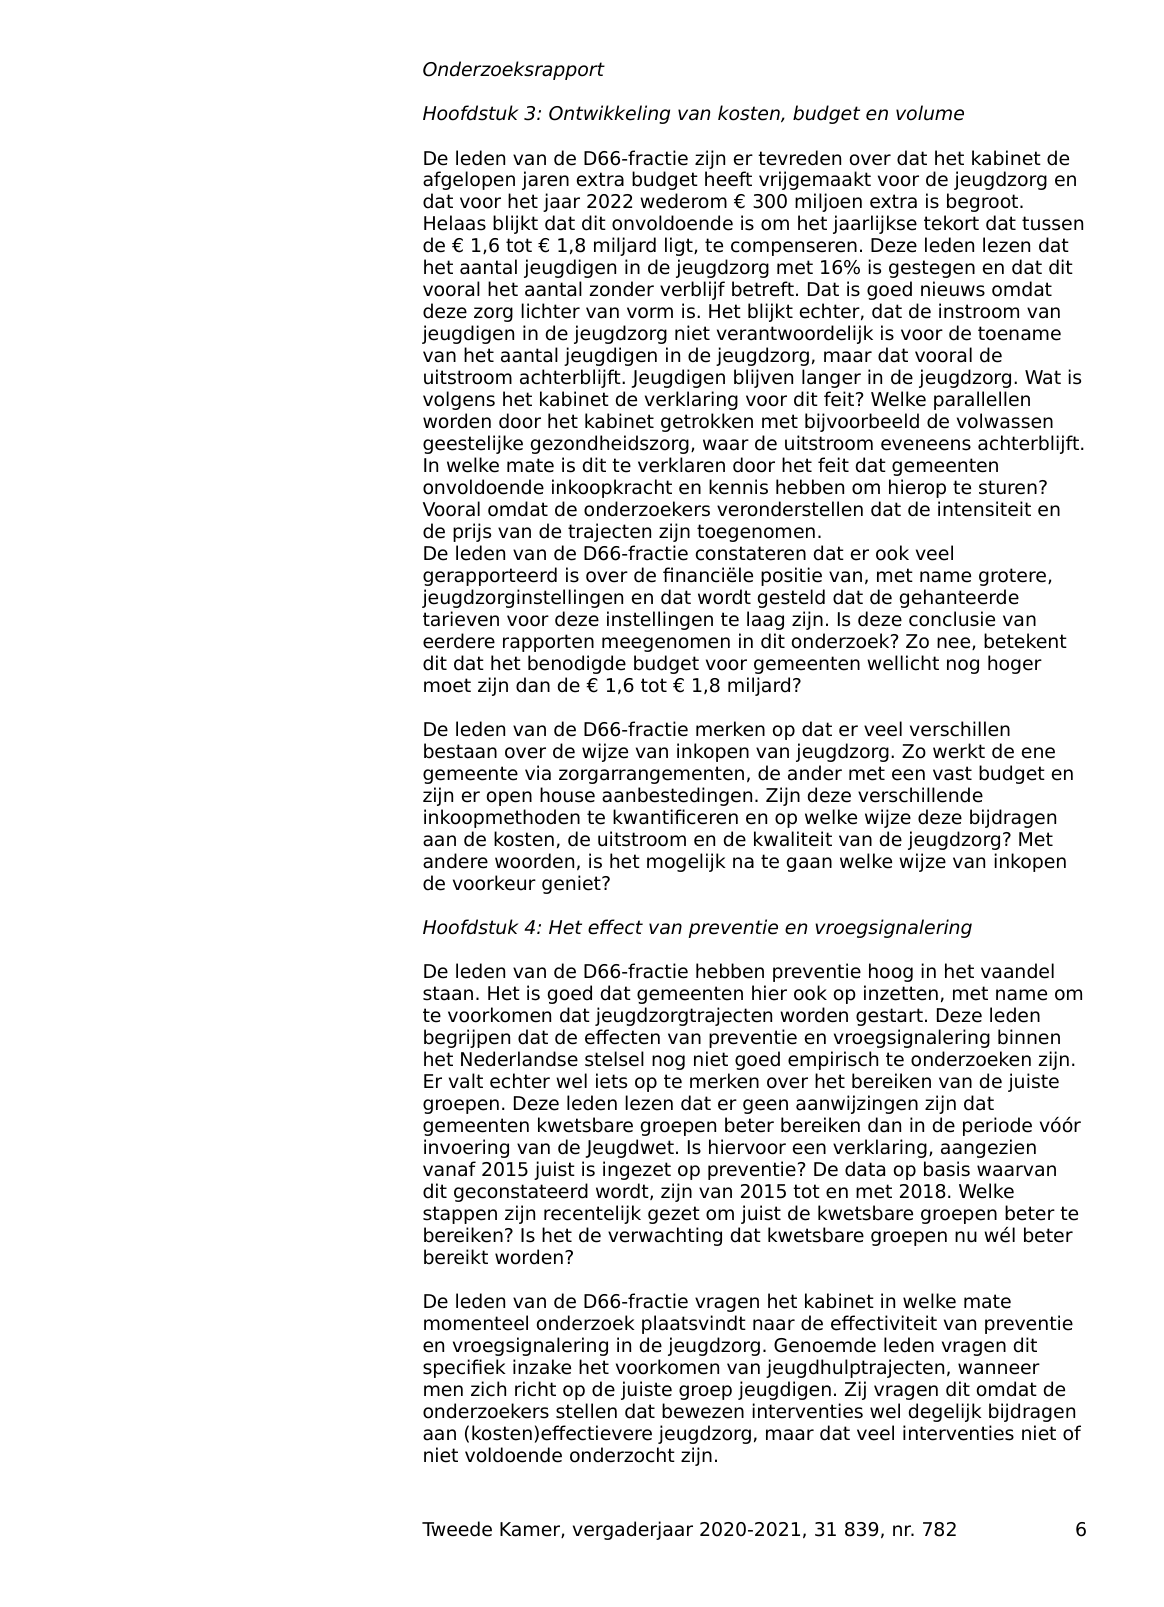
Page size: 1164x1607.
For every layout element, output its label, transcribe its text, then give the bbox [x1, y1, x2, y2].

text De leden van de D66-fractie hebben preventie hoog in het vaandel staan. Het is goed dat gemeenten hier ook op inzetten, met name om te voorkomen dat jeugdzorgtrajecten worden gestart. Deze leden begrijpen dat de effecten van preventie en vroegsignalering binnen het Nederlandse stelsel nog niet goed empirisch te onderzoeken zijn. Er valt echter wel iets op te merken over het bereiken van de juiste groepen. Deze leden lezen dat er geen aanwijzingen zijn dat gemeenten kwetsbare groepen beter bereiken dan in de periode vóór invoering van de Jeugdwet. Is hiervoor een verklaring, aangezien vanaf 2015 juist is ingezet op preventie? De data op basis waarvan dit geconstateerd wordt, zijn van 2015 tot en met 2018. Welke stappen zijn recentelijk gezet om juist de kwetsbare groepen beter te bereiken? Is het de verwachting dat kwetsbare groepen nu wél beter bereikt worden? [422, 961, 1087, 1269]
text De leden van de D66-fractie vragen het kabinet in welke mate momenteel onderzoek plaatsvindt naar de effectiviteit van preventie en vroegsignalering in de jeugdzorg. Genoemde leden vragen dit specifiek inzake het voorkomen van jeugdhulptrajecten, wanneer men zich richt op de juiste groep jeugdigen. Zij vragen dit omdat de onderzoekers stellen dat bewezen interventies wel degelijk bijdragen aan (kosten)effectievere jeugdzorg, maar dat veel interventies niet of niet voldoende onderzocht zijn. [422, 1291, 1087, 1467]
text De leden van de D66-fractie constateren dat er ook veel gerapporteerd is over de financiële positie van, met name grotere, jeugdzorginstellingen en dat wordt gesteld dat de gehanteerde tarieven voor deze instellingen te laag zijn. Is deze conclusie van eerdere rapporten meegenomen in dit onderzoek? Zo nee, betekent dit dat het benodigde budget voor gemeenten wellicht nog hoger moet zijn dan de € 1,6 tot € 1,8 miljard? [422, 543, 1087, 697]
subtitle Hoofdstuk 4: Het effect van preventie en vroegsignalering [422, 917, 1087, 939]
text De leden van de D66-fractie merken op dat er veel verschillen bestaan over de wijze van inkopen van jeugdzorg. Zo werkt de ene gemeente via zorgarrangementen, de ander met een vast budget en zijn er open house aanbestedingen. Zijn deze verschillende inkoopmethoden te kwantificeren en op welke wijze deze bijdragen aan de kosten, de uitstroom en de kwaliteit van de jeugdzorg? Met andere woorden, is het mogelijk na te gaan welke wijze van inkopen de voorkeur geniet? [422, 719, 1087, 895]
subtitle Hoofdstuk 3: Ontwikkeling van kosten, budget en volume [422, 103, 1087, 125]
text De leden van de D66-fractie zijn er tevreden over dat het kabinet de afgelopen jaren extra budget heeft vrijgemaakt voor de jeugdzorg en dat voor het jaar 2022 wederom € 300 miljoen extra is begroot. Helaas blijkt dat dit onvoldoende is om het jaarlijkse tekort dat tussen de € 1,6 tot € 1,8 miljard ligt, te compenseren. Deze leden lezen dat het aantal jeugdigen in de jeugdzorg met 16% is gestegen en dat dit vooral het aantal zonder verblijf betreft. Dat is goed nieuws omdat deze zorg lichter van vorm is. Het blijkt echter, dat de instroom van jeugdigen in de jeugdzorg niet verantwoordelijk is voor de toename van het aantal jeugdigen in de jeugdzorg, maar dat vooral de uitstroom achterblijft. Jeugdigen blijven langer in de jeugdzorg. Wat is volgens het kabinet de verklaring voor dit feit? Welke parallellen worden door het kabinet getrokken met bijvoorbeeld de volwassen geestelijke gezondheidszorg, waar de uitstroom eveneens achterblijft. In welke mate is dit te verklaren door het feit dat gemeenten onvoldoende inkoopkracht en kennis hebben om hierop te sturen? Vooral omdat de onderzoekers veronderstellen dat de intensiteit en de prijs van de trajecten zijn toegenomen. [422, 147, 1087, 543]
subtitle Onderzoeksrapport [422, 59, 1087, 81]
